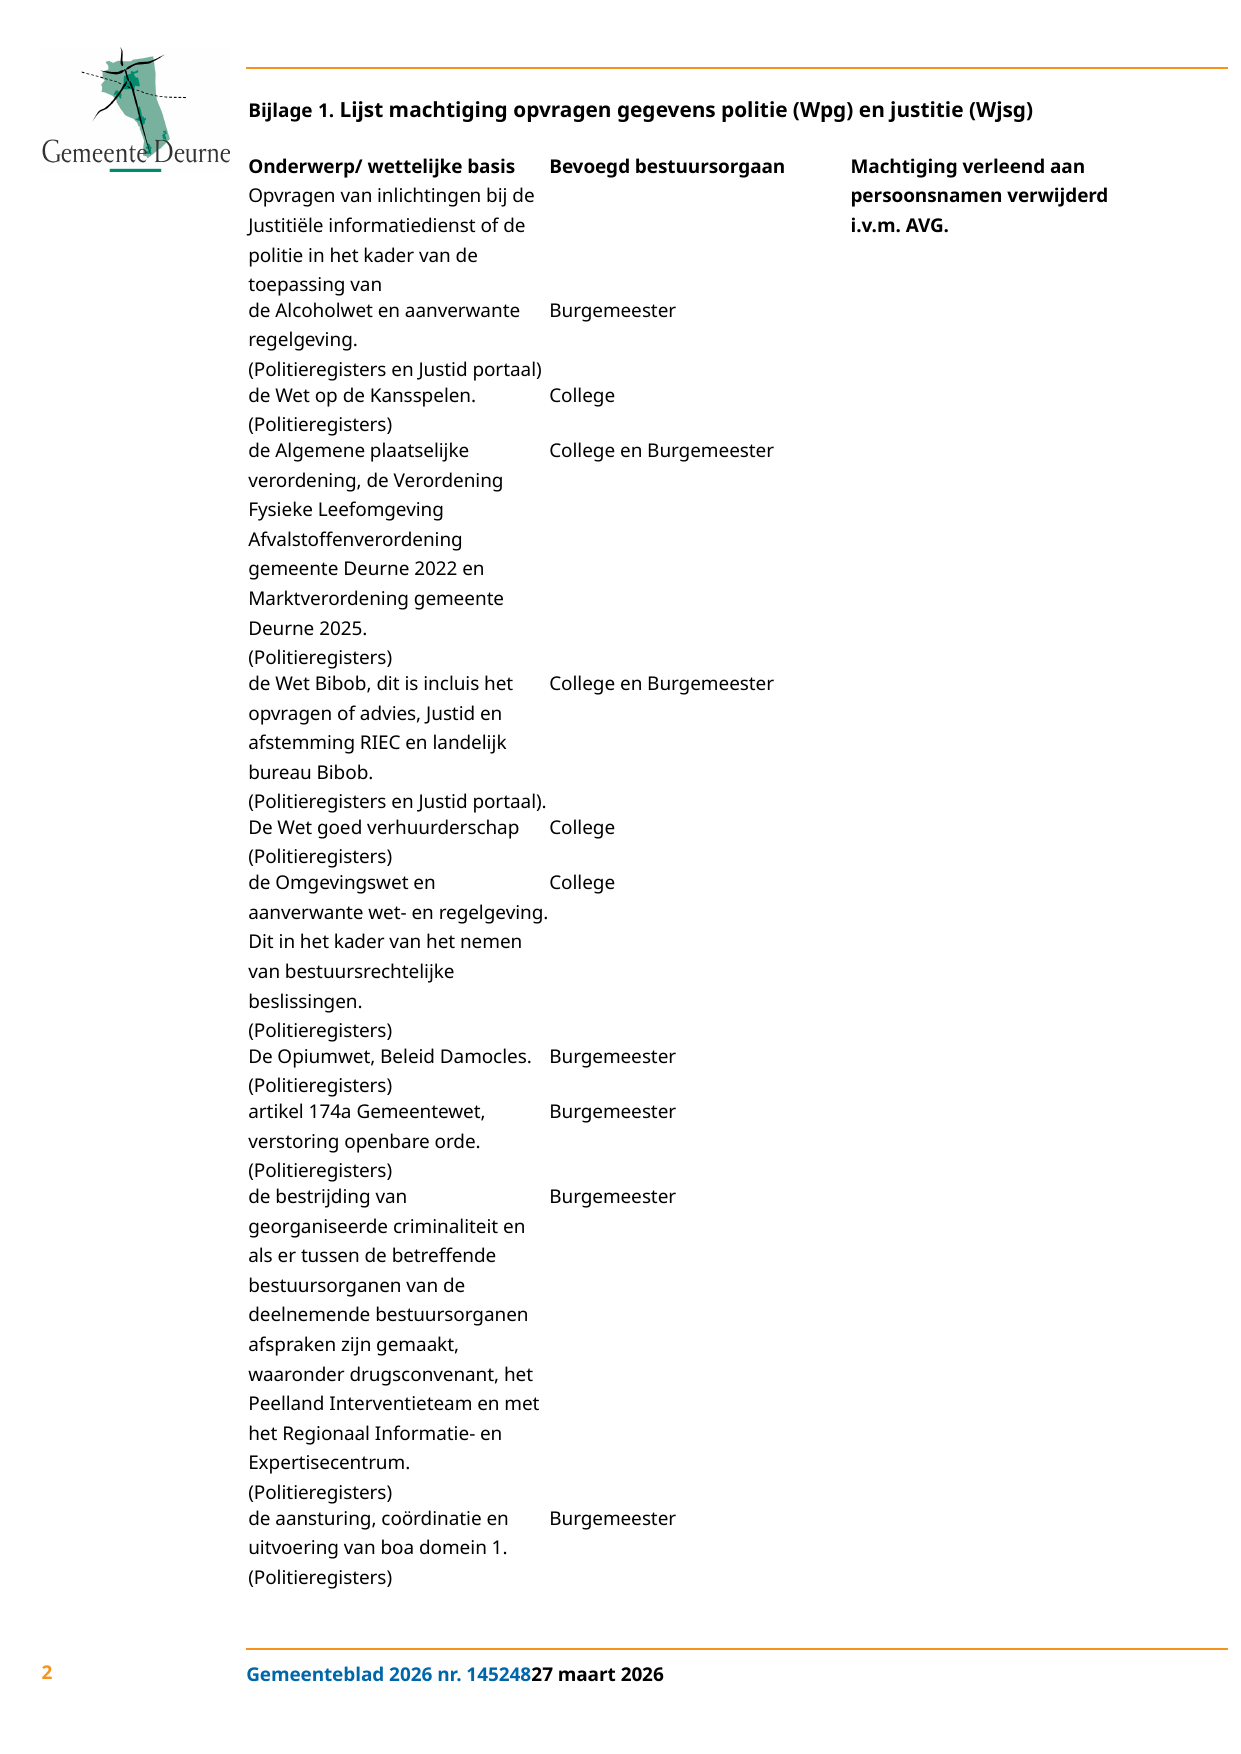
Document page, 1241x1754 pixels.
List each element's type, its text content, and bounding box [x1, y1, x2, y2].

table_cell [850, 1505, 1152, 1590]
table_cell de aansturing, coördinatie en uitvoering van boa domein 1. (Politieregisters) [248, 1505, 549, 1590]
table_cell [850, 297, 1152, 382]
text Bijlage 1. Lijst machtiging opvragen gegevens politie (Wpg) en justitie (Wjsg) [248, 95, 1152, 123]
table_cell artikel 174a Gemeentewet, verstoring openbare orde. (Politieregisters) [248, 1099, 549, 1183]
table_cell Burgemeester [549, 1099, 850, 1183]
table_cell de Wet op de Kansspelen. (Politieregisters) [248, 382, 549, 437]
table_cell de Wet Bibob, dit is incluis het opvragen of advies, Justid en afstemming RIEC en landelijk bureau Bibob. (Politieregisters en Justid portaal). [248, 670, 549, 814]
table_cell College en Burgemeester [549, 670, 850, 814]
table_cell [850, 814, 1152, 869]
table_cell [850, 670, 1152, 814]
table_cell de Algemene plaatselijke verordening, de Verordening Fysieke Leefomgeving Afvalstoffenverordening gemeente Deurne 2022 en Marktverordening gemeente Deurne 2025. (Politieregisters) [248, 437, 549, 670]
picture [41, 47, 231, 172]
table_cell [850, 1043, 1152, 1098]
table_header Onderwerp/ wettelijke basis Opvragen van inlichtingen bij de Justitiële informatiedienst of de politie in het kader van de toepassing van [248, 153, 549, 297]
table_header Bevoegd bestuursorgaan [549, 153, 850, 297]
table_cell College [549, 814, 850, 869]
table_cell College [549, 870, 850, 1043]
table_cell Burgemeester [549, 1043, 850, 1098]
table_cell College [549, 382, 850, 437]
table_cell [850, 382, 1152, 437]
table_cell De Wet goed verhuurderschap (Politieregisters) [248, 814, 549, 869]
table_cell [850, 1099, 1152, 1183]
table_cell [850, 870, 1152, 1043]
table_header Machtiging verleend aan persoonsnamen verwijderd i.v.m. AVG. [850, 153, 1152, 297]
table_cell College en Burgemeester [549, 437, 850, 670]
table_cell de Omgevingswet en aanverwante wet- en regelgeving. Dit in het kader van het nemen van bestuursrechtelijke beslissingen. (Politieregisters) [248, 870, 549, 1043]
table_cell [850, 437, 1152, 670]
table_cell Burgemeester [549, 1505, 850, 1590]
table_cell de Alcoholwet en aanverwante regelgeving. (Politieregisters en Justid portaal) [248, 297, 549, 382]
table_cell Burgemeester [549, 1183, 850, 1505]
table_cell Burgemeester [549, 297, 850, 382]
table_cell [850, 1183, 1152, 1505]
table_cell De Opiumwet, Beleid Damocles. (Politieregisters) [248, 1043, 549, 1098]
table_cell de bestrijding van georganiseerde criminaliteit en als er tussen de betreffende bestuursorganen van de deelnemende bestuursorganen afspraken zijn gemaakt, waaronder drugsconvenant, het Peelland Interventieteam en met het Regionaal Informatie- en Expertisecentrum. (Politieregisters) [248, 1183, 549, 1505]
